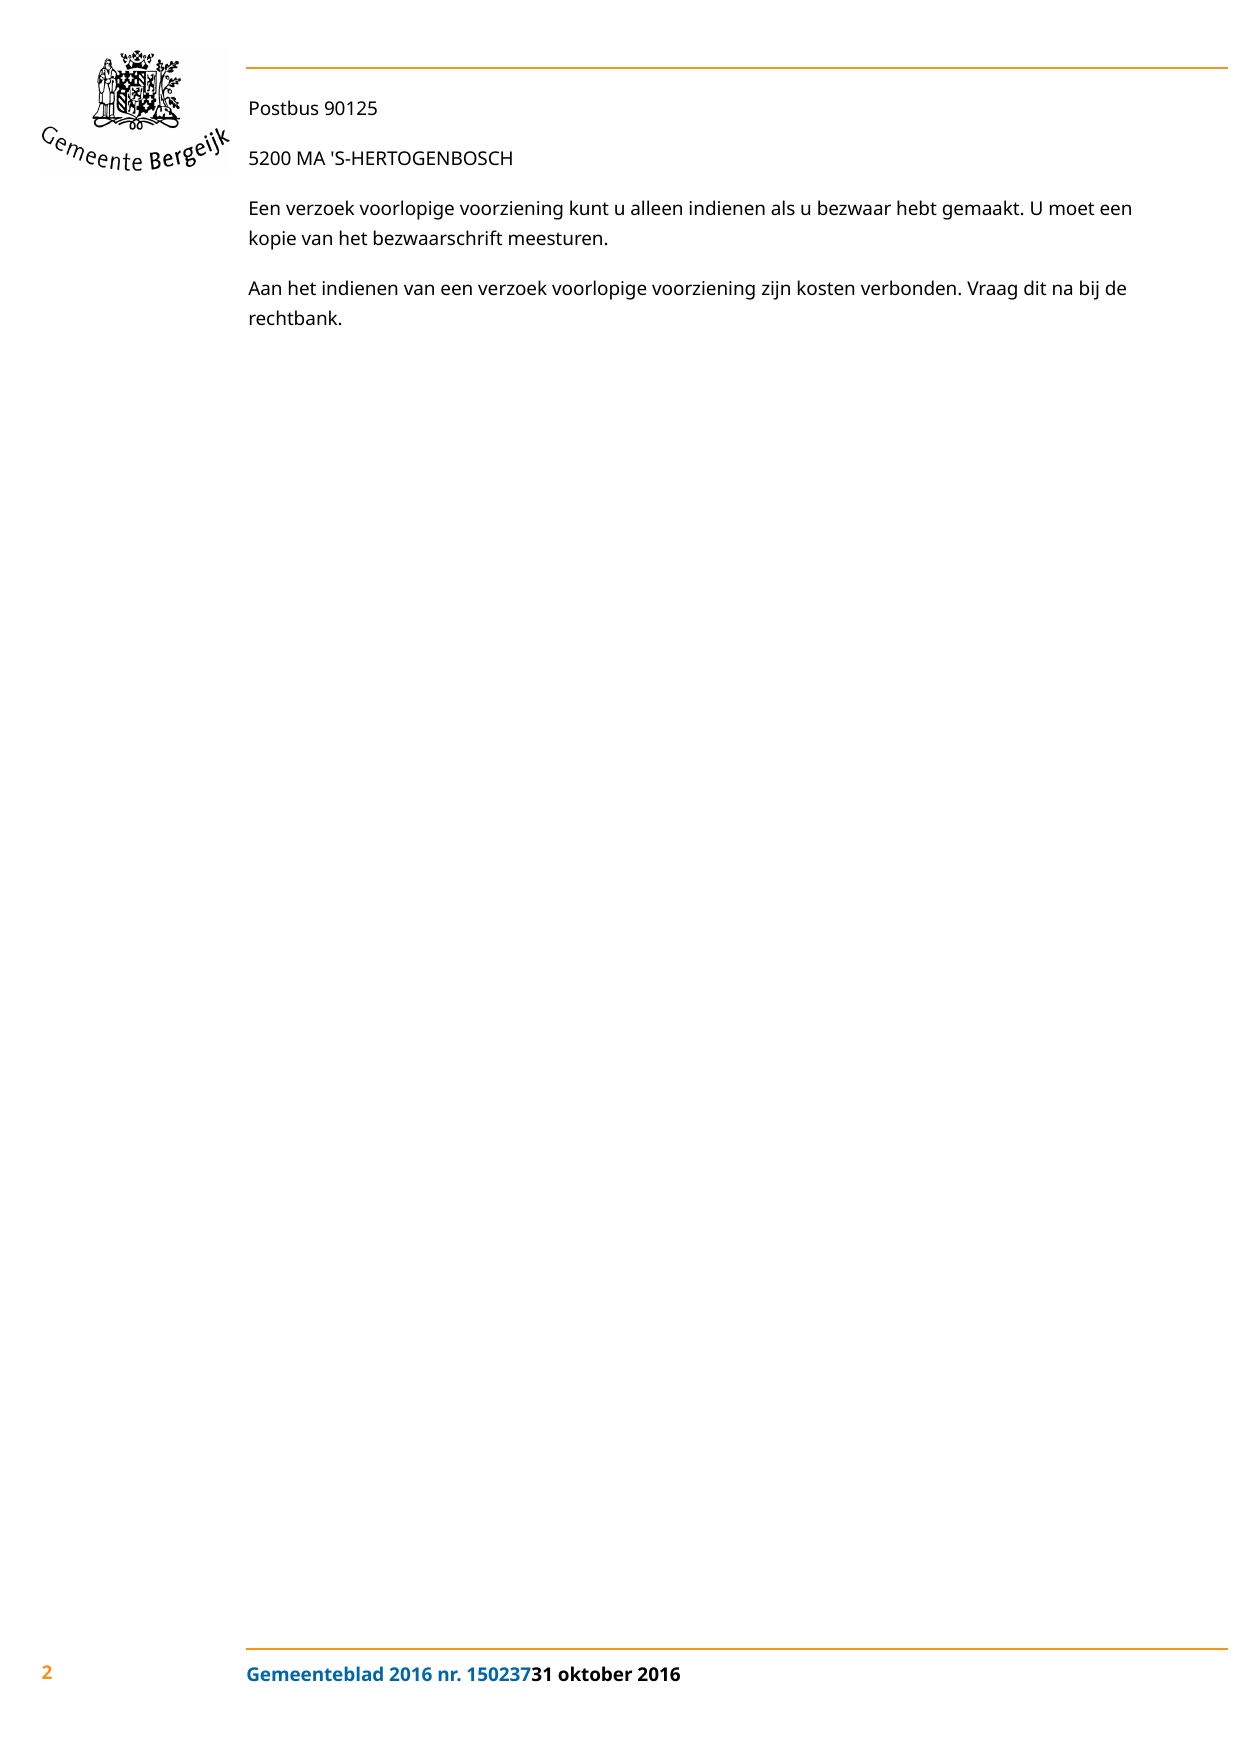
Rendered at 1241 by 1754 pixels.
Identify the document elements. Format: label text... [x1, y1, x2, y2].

text Aan het indienen van een verzoek voorlopige voorziening zijn kosten verbonden. Vraag dit na bij de rechtbank. [248, 276, 1152, 331]
picture [41, 47, 231, 172]
text Postbus 90125 [248, 95, 1152, 121]
text 5200 MA 'S-HERTOGENBOSCH [248, 145, 1152, 171]
text Een verzoek voorlopige voorziening kunt u alleen indienen als u bezwaar hebt gemaakt. U moet een kopie van het bezwaarschrift meesturen. [248, 196, 1152, 251]
